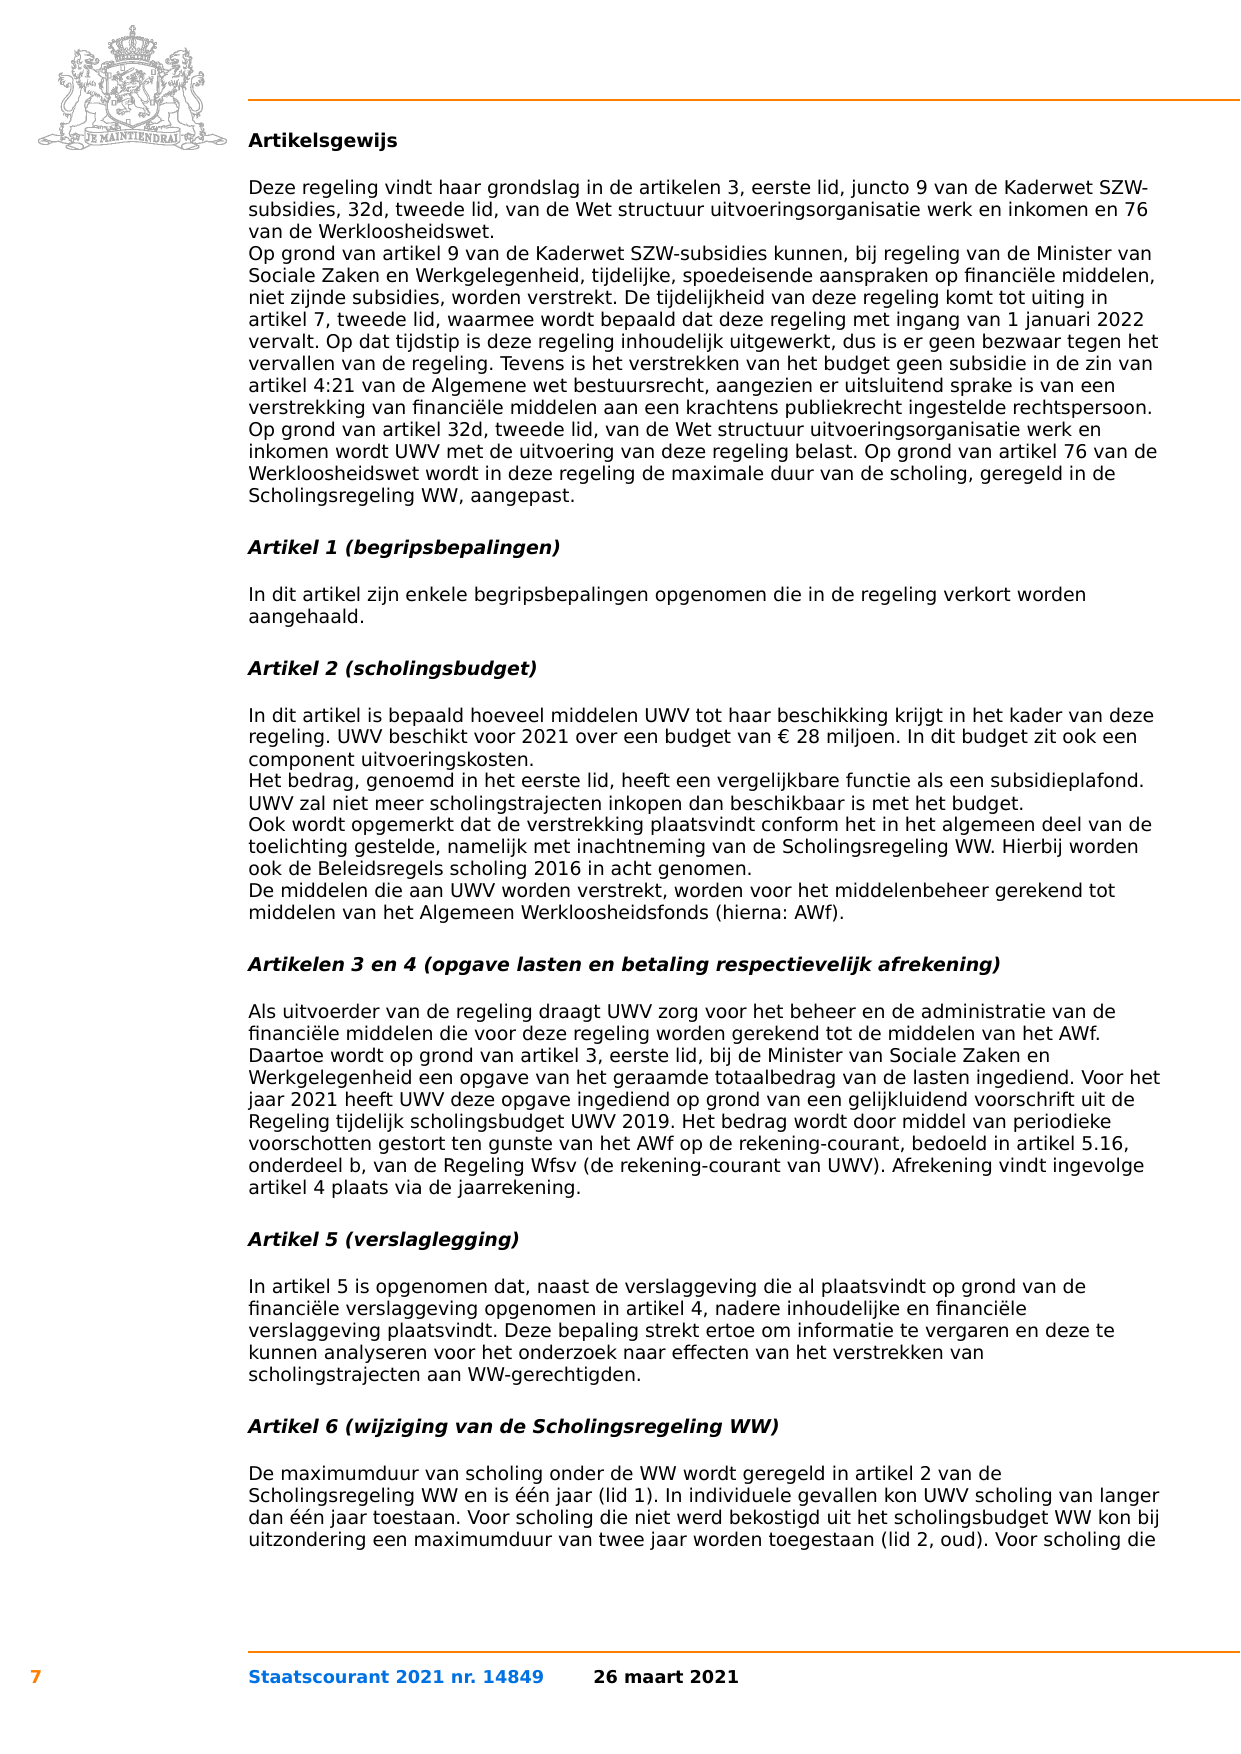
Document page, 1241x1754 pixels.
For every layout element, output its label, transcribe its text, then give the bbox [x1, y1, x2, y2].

subtitle Artikel 5 (verslaglegging) [248, 1229, 1163, 1251]
text In dit artikel zijn enkele begripsbepalingen opgenomen die in de regeling verkort worden aangehaald. [248, 583, 1163, 627]
subtitle Artikel 6 (wijziging van de Scholingsregeling WW) [248, 1416, 1163, 1438]
text In artikel 5 is opgenomen dat, naast de verslaggeving die al plaatsvindt op grond van de financiële verslaggeving opgenomen in artikel 4, nadere inhoudelijke en financiële verslaggeving plaatsvindt. Deze bepaling strekt ertoe om informatie te vergaren en deze te kunnen analyseren voor het onderzoek naar effecten van het verstrekken van scholingstrajecten aan WW-gerechtigden. [248, 1276, 1163, 1386]
text Deze regeling vindt haar grondslag in de artikelen 3, eerste lid, juncto 9 van de Kaderwet SZW-subsidies, 32d, tweede lid, van de Wet structuur uitvoeringsorganisatie werk en inkomen en 76 van de Werkloosheidswet. [248, 177, 1163, 243]
text De middelen die aan UWV worden verstrekt, worden voor het middelenbeheer gerekend tot middelen van het Algemeen Werkloosheidsfonds (hierna: AWf). [248, 880, 1163, 924]
subtitle Artikel 1 (begripsbepalingen) [248, 537, 1163, 558]
text De maximumduur van scholing onder de WW wordt geregeld in artikel 2 van de Scholingsregeling WW en is één jaar (lid 1). In individuele gevallen kon UWV scholing van langer dan één jaar toestaan. Voor scholing die niet werd bekostigd uit het scholingsbudget WW kon bij uitzondering een maximumduur van twee jaar worden toegestaan (lid 2, oud). Voor scholing die [248, 1463, 1163, 1551]
text Op grond van artikel 9 van de Kaderwet SZW-subsidies kunnen, bij regeling van de Minister van Sociale Zaken en Werkgelegenheid, tijdelijke, spoedeisende aanspraken op financiële middelen, niet zijnde subsidies, worden verstrekt. De tijdelijkheid van deze regeling komt tot uiting in artikel 7, tweede lid, waarmee wordt bepaald dat deze regeling met ingang van 1 januari 2022 vervalt. Op dat tijdstip is deze regeling inhoudelijk uitgewerkt, dus is er geen bezwaar tegen het vervallen van de regeling. Tevens is het verstrekken van het budget geen subsidie in de zin van artikel 4:21 van de Algemene wet bestuursrecht, aangezien er uitsluitend sprake is van een verstrekking van financiële middelen aan een krachtens publiekrecht ingestelde rechtspersoon. [248, 243, 1163, 419]
subtitle Artikel 2 (scholingsbudget) [248, 657, 1163, 679]
text Als uitvoerder van de regeling draagt UWV zorg voor het beheer en de administratie van de financiële middelen die voor deze regeling worden gerekend tot de middelen van het AWf. Daartoe wordt op grond van artikel 3, eerste lid, bij de Minister van Sociale Zaken en Werkgelegenheid een opgave van het geraamde totaalbedrag van de lasten ingediend. Voor het jaar 2021 heeft UWV deze opgave ingediend op grond van een gelijkluidend voorschrift uit de Regeling tijdelijk scholingsbudget UWV 2019. Het bedrag wordt door middel van periodieke voorschotten gestort ten gunste van het AWf op de rekening-courant, bedoeld in artikel 5.16, onderdeel b, van de Regeling Wfsv (de rekening-courant van UWV). Afrekening vindt ingevolge artikel 4 plaats via de jaarrekening. [248, 1001, 1163, 1199]
picture [38, 25, 227, 150]
text Het bedrag, genoemd in het eerste lid, heeft een vergelijkbare functie als een subsidieplafond. UWV zal niet meer scholingstrajecten inkopen dan beschikbaar is met het budget. [248, 770, 1163, 814]
text In dit artikel is bepaald hoeveel middelen UWV tot haar beschikking krijgt in het kader van deze regeling. UWV beschikt voor 2021 over een budget van € 28 miljoen. In dit budget zit ook een component uitvoeringskosten. [248, 704, 1163, 770]
subtitle Artikelsgewijs [248, 130, 1163, 152]
text Op grond van artikel 32d, tweede lid, van de Wet structuur uitvoeringsorganisatie werk en inkomen wordt UWV met de uitvoering van deze regeling belast. Op grond van artikel 76 van de Werkloosheidswet wordt in deze regeling de maximale duur van de scholing, geregeld in de Scholingsregeling WW, aangepast. [248, 419, 1163, 507]
subtitle Artikelen 3 en 4 (opgave lasten en betaling respectievelijk afrekening) [248, 954, 1163, 976]
text Ook wordt opgemerkt dat de verstrekking plaatsvindt conform het in het algemeen deel van de toelichting gestelde, namelijk met inachtneming van de Scholingsregeling WW. Hierbij worden ook de Beleidsregels scholing 2016 in acht genomen. [248, 814, 1163, 880]
